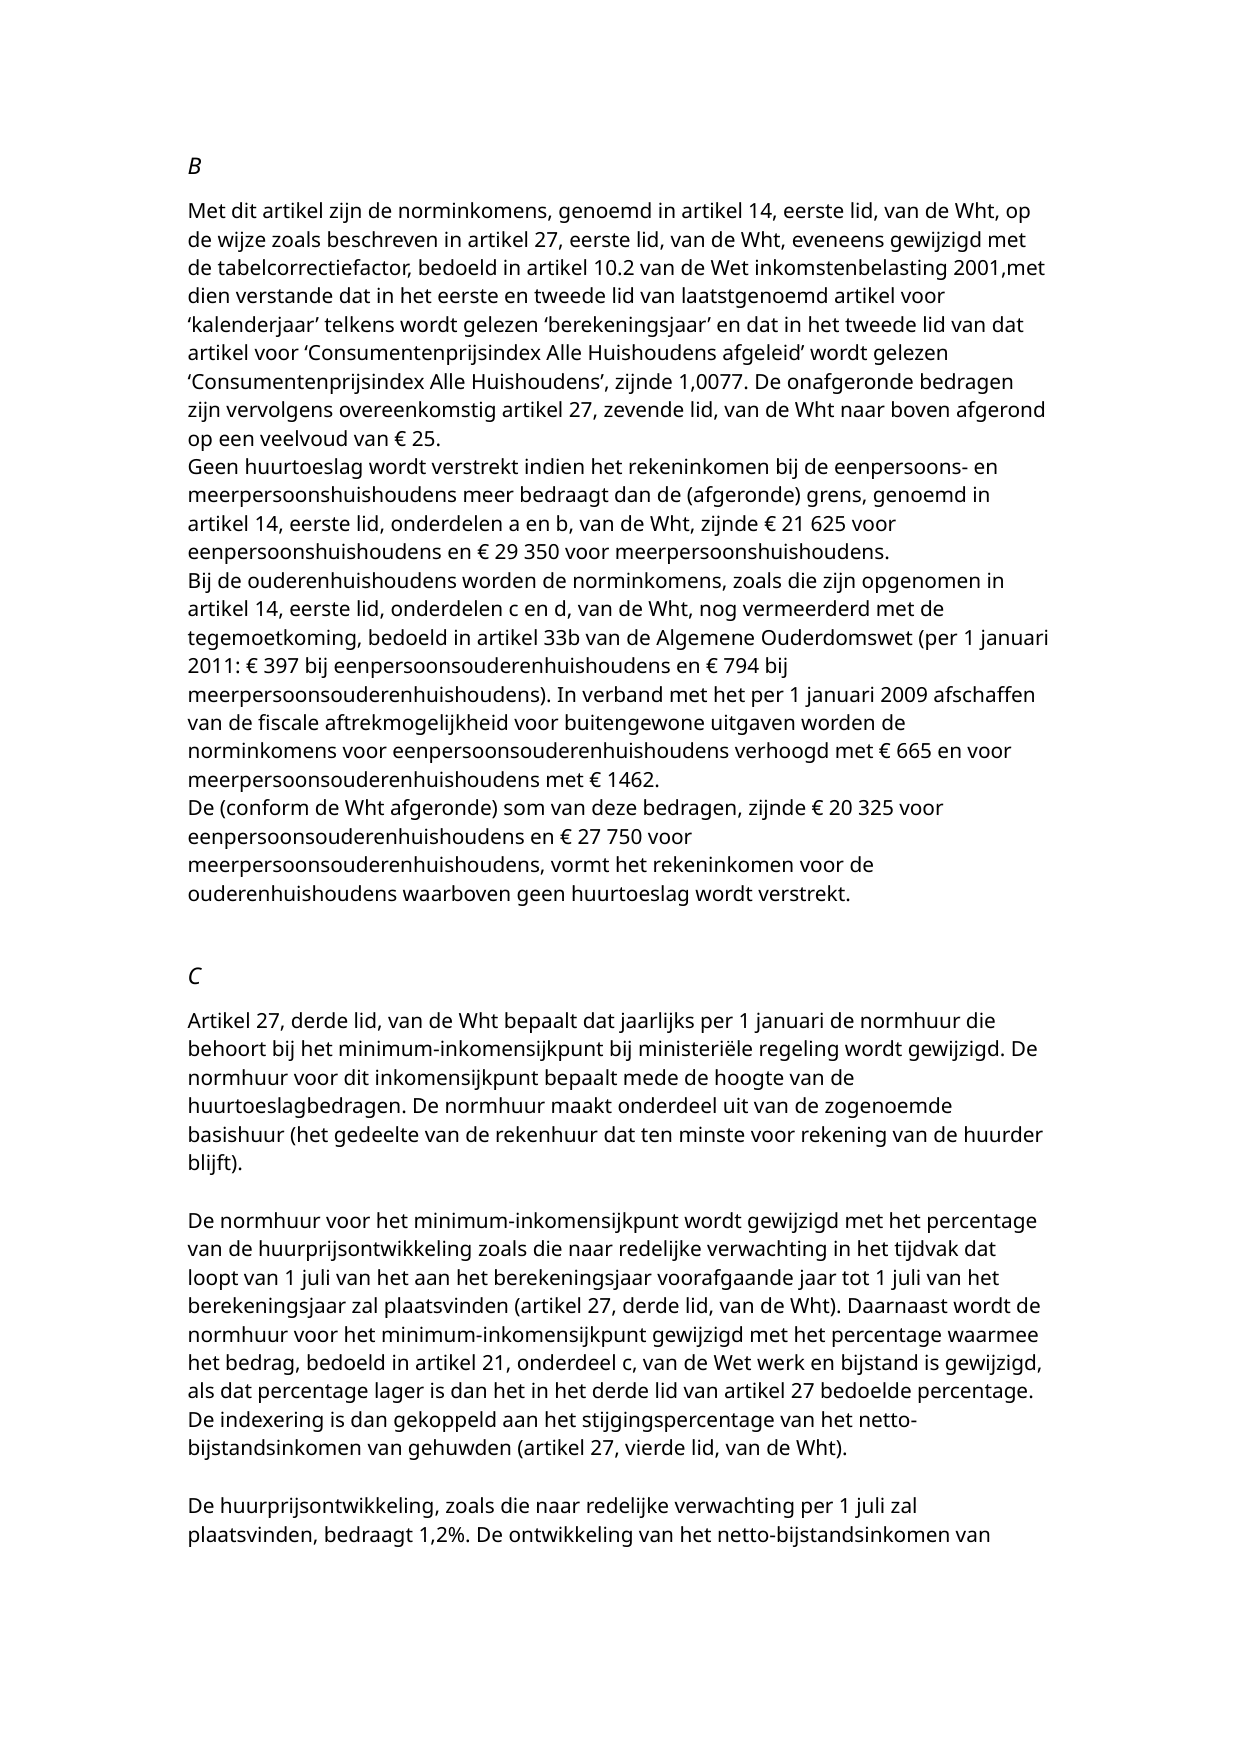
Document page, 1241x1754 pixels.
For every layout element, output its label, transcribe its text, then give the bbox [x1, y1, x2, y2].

text De (conform de Wht afgeronde) som van deze bedragen, zijnde € 20 325 voor eenpersoonsouderenhuishoudens en € 27 750 voor meerpersoonsouderenhuishoudens, vormt het rekeninkomen voor de ouderenhuishoudens waarboven geen huurtoeslag wordt verstrekt. [187, 793, 1053, 907]
subtitle B [187, 150, 1053, 181]
text Met dit artikel zijn de norminkomens, genoemd in artikel 14, eerste lid, van de Wht, op de wijze zoals beschreven in artikel 27, eerste lid, van de Wht, eveneens gewijzigd met de tabelcorrectiefactor, bedoeld in artikel 10.2 van de Wet inkomstenbelasting 2001,met dien verstande dat in het eerste en tweede lid van laatstgenoemd artikel voor ‘kalenderjaar’ telkens wordt gelezen ‘berekeningsjaar’ en dat in het tweede lid van dat artikel voor ‘Consumentenprijsindex Alle Huishoudens afgeleid’ wordt gelezen ‘Consumentenprijsindex Alle Huishoudens’, zijnde 1,0077. De onafgeronde bedragen zijn vervolgens overeenkomstig artikel 27, zevende lid, van de Wht naar boven afgerond op een veelvoud van € 25. [187, 196, 1053, 452]
text De normhuur voor het minimum-inkomensijkpunt wordt gewijzigd met het percentage van de huurprijsontwikkeling zoals die naar redelijke verwachting in het tijdvak dat loopt van 1 juli van het aan het berekeningsjaar voorafgaande jaar tot 1 juli van het berekeningsjaar zal plaatsvinden (artikel 27, derde lid, van de Wht). Daarnaast wordt de normhuur voor het minimum-inkomensijkpunt gewijzigd met het percentage waarmee het bedrag, bedoeld in artikel 21, onderdeel c, van de Wet werk en bijstand is gewijzigd, als dat percentage lager is dan het in het derde lid van artikel 27 bedoelde percentage. De indexering is dan gekoppeld aan het stijgingspercentage van het netto-bijstandsinkomen van gehuwden (artikel 27, vierde lid, van de Wht). [187, 1206, 1053, 1462]
text Bij de ouderenhuishoudens worden de norminkomens, zoals die zijn opgenomen in artikel 14, eerste lid, onderdelen c en d, van de Wht, nog vermeerderd met de tegemoetkoming, bedoeld in artikel 33b van de Algemene Ouderdomswet (per 1 januari 2011: € 397 bij eenpersoonsouderenhuishoudens en € 794 bij meerpersoonsouderenhuishoudens). In verband met het per 1 januari 2009 afschaffen van de fiscale aftrekmogelijkheid voor buitengewone uitgaven worden de norminkomens voor eenpersoonsouderenhuishoudens verhoogd met € 665 en voor meerpersoonsouderenhuishoudens met € 1462. [187, 566, 1053, 793]
subtitle C [187, 960, 1053, 991]
text Artikel 27, derde lid, van de Wht bepaalt dat jaarlijks per 1 januari de normhuur die behoort bij het minimum-inkomensijkpunt bij ministeriële regeling wordt gewijzigd. De normhuur voor dit inkomensijkpunt bepaalt mede de hoogte van de huurtoeslagbedragen. De normhuur maakt onderdeel uit van de zogenoemde basishuur (het gedeelte van de rekenhuur dat ten minste voor rekening van de huurder blijft). [187, 1006, 1053, 1177]
text De huurprijsontwikkeling, zoals die naar redelijke verwachting per 1 juli zal plaatsvinden, bedraagt 1,2%. De ontwikkeling van het netto-bijstandsinkomen van [187, 1491, 1053, 1548]
text Geen huurtoeslag wordt verstrekt indien het rekeninkomen bij de eenpersoons- en meerpersoonshuishoudens meer bedraagt dan de (afgeronde) grens, genoemd in artikel 14, eerste lid, onderdelen a en b, van de Wht, zijnde € 21 625 voor eenpersoonshuishoudens en € 29 350 voor meerpersoonshuishoudens. [187, 452, 1053, 566]
